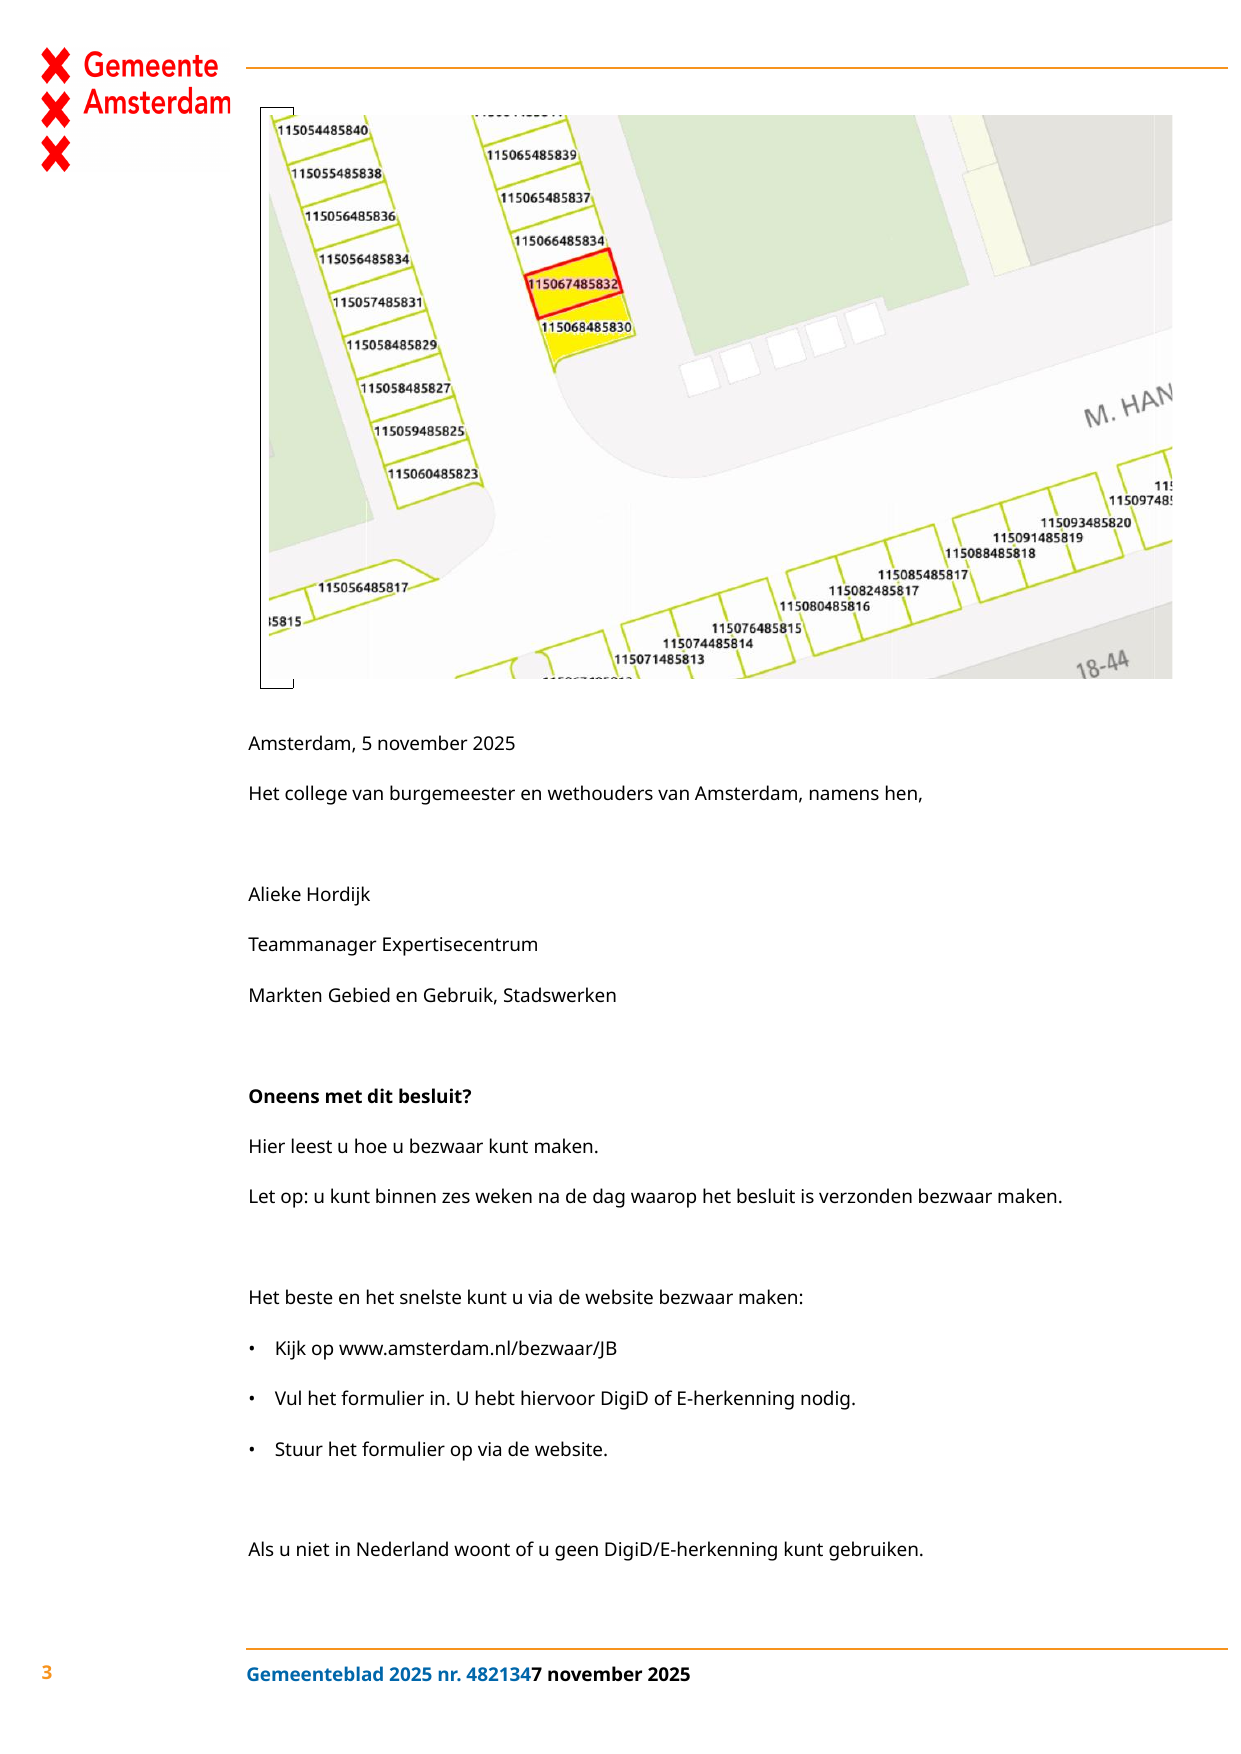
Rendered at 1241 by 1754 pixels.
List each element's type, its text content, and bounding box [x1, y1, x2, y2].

picture [268, 115, 1173, 679]
text Amsterdam, 5 november 2025 [248, 730, 1152, 756]
text • Vul het formulier in. U hebt hiervoor DigiD of E-herkenning nodig. [248, 1385, 1152, 1411]
text Teammanager Expertisecentrum [248, 932, 1152, 957]
text Het beste en het snelste kunt u via de website bezwaar maken: [248, 1284, 1152, 1310]
text Hier leest u hoe u bezwaar kunt maken. [248, 1133, 1152, 1159]
text • Stuur het formulier op via de website. [248, 1436, 1152, 1461]
picture [41, 47, 231, 172]
text Als u niet in Nederland woont of u geen DigiD/E-herkenning kunt gebruiken. [248, 1537, 1152, 1562]
text Let op: u kunt binnen zes weken na de dag waarop het besluit is verzonden bezwaar maken. [248, 1184, 1152, 1209]
text Het college van burgemeester en wethouders van Amsterdam, namens hen, [248, 780, 1152, 806]
text Oneens met dit besluit? [248, 1083, 1152, 1108]
text Markten Gebied en Gebruik, Stadswerken [248, 982, 1152, 1008]
text • Kijk op www.amsterdam.nl/bezwaar/JB [248, 1335, 1152, 1361]
text Alieke Hordijk [248, 881, 1152, 907]
